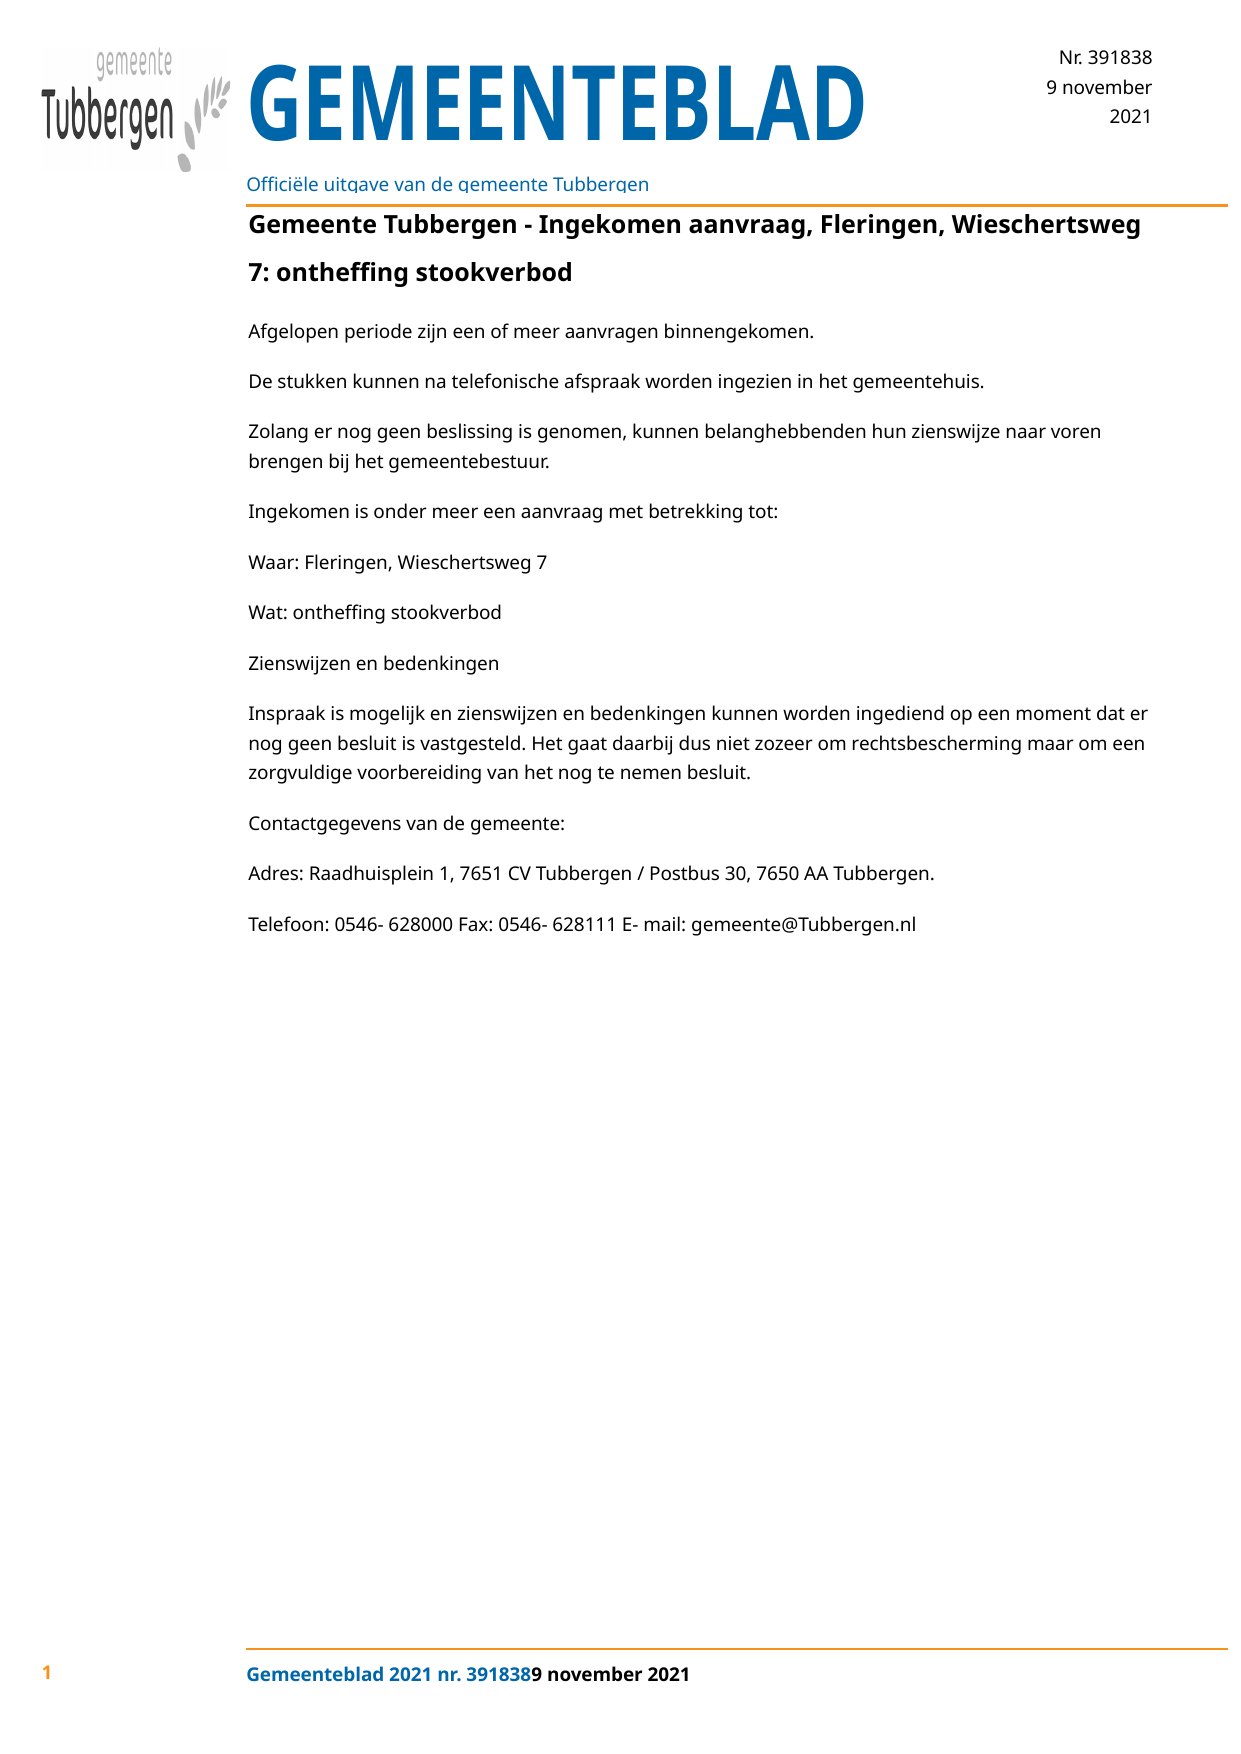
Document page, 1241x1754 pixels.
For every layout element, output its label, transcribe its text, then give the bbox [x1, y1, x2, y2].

text Gemeente Tubbergen - Ingekomen aanvraag, Fleringen, Wieschertsweg 7: ontheffing stookverbod [248, 207, 1152, 288]
text Ingekomen is onder meer een aanvraag met betrekking tot: [248, 499, 1152, 524]
picture [41, 47, 231, 172]
text Adres: Raadhuisplein 1, 7651 CV Tubbergen / Postbus 30, 7650 AA Tubbergen. [248, 860, 1152, 886]
text Inspraak is mogelijk en zienswijzen en bedenkingen kunnen worden ingediend op een moment dat er nog geen besluit is vastgesteld. Het gaat daarbij dus niet zozeer om rechtsbescherming maar om een zorgvuldige voorbereiding van het nog te nemen besluit. [248, 700, 1152, 785]
text De stukken kunnen na telefonische afspraak worden ingezien in het gemeentehuis. [248, 368, 1152, 394]
text Zienswijzen en bedenkingen [248, 650, 1152, 676]
text Wat: ontheffing stookverbod [248, 599, 1152, 625]
text Afgelopen periode zijn een of meer aanvragen binnengekomen. [248, 318, 1152, 344]
text Waar: Fleringen, Wieschertsweg 7 [248, 549, 1152, 575]
text Zolang er nog geen beslissing is genomen, kunnen belanghebbenden hun zienswijze naar voren brengen bij het gemeentebestuur. [248, 419, 1152, 474]
text Contactgegevens van de gemeente: [248, 810, 1152, 836]
text Telefoon: 0546- 628000 Fax: 0546- 628111 E- mail: gemeente@Tubbergen.nl [248, 911, 1152, 937]
